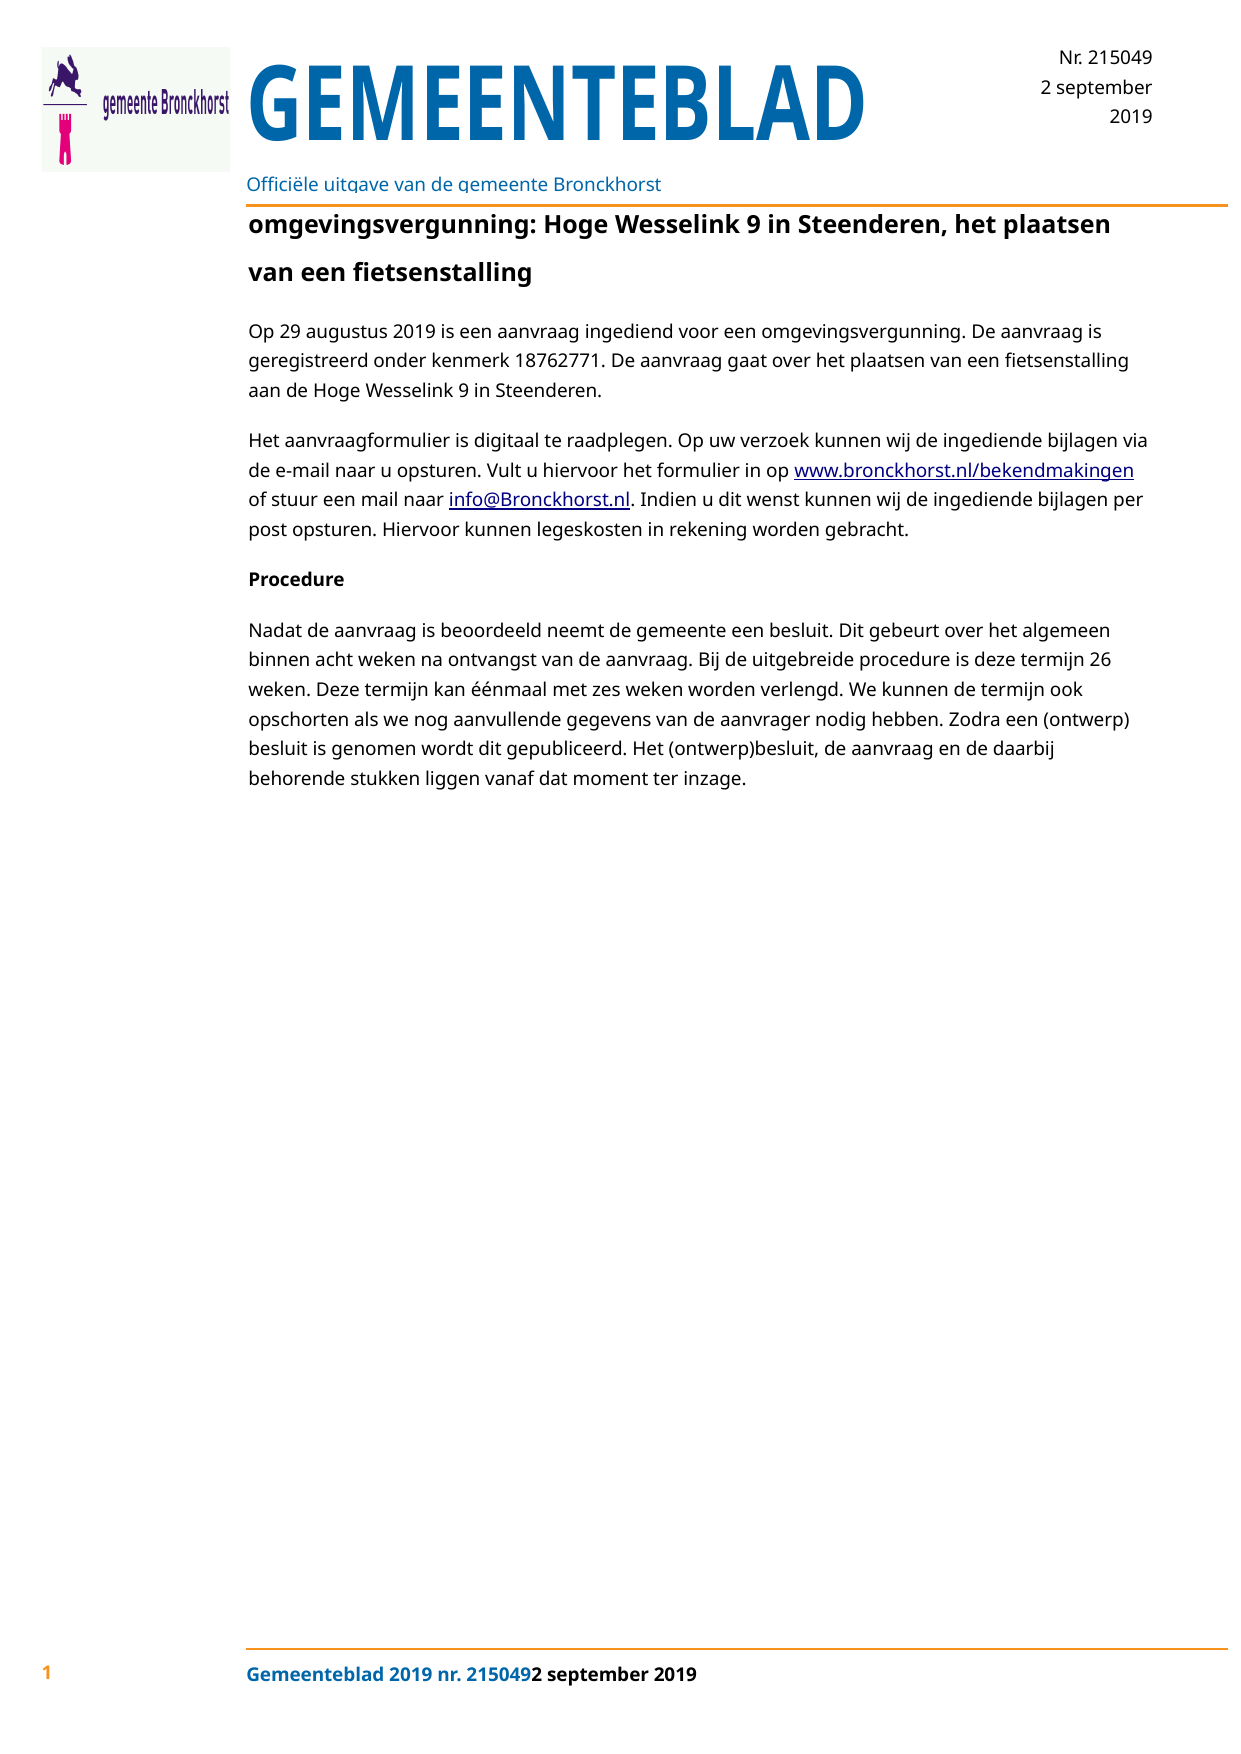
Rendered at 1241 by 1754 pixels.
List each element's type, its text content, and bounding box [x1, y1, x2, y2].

text Nadat de aanvraag is beoordeeld neemt de gemeente een besluit. Dit gebeurt over het algemeen binnen acht weken na ontvangst van de aanvraag. Bij de uitgebreide procedure is deze termijn 26 weken. Deze termijn kan éénmaal met zes weken worden verlengd. We kunnen de termijn ook opschorten als we nog aanvullende gegevens van de aanvrager nodig hebben. Zodra een (ontwerp) besluit is genomen wordt dit gepubliceerd. Het (ontwerp)besluit, de aanvraag en de daarbij behorende stukken liggen vanaf dat moment ter inzage. [248, 617, 1152, 791]
text omgevingsvergunning: Hoge Wesselink 9 in Steenderen, het plaatsen van een fietsenstalling [248, 207, 1152, 288]
text Het aanvraagformulier is digitaal te raadplegen. Op uw verzoek kunnen wij de ingediende bijlagen via de e-mail naar u opsturen. Vult u hiervoor het formulier in op www.bronckhorst.nl/bekendmakingen of stuur een mail naar info@Bronckhorst.nl. Indien u dit wenst kunnen wij de ingediende bijlagen per post opsturen. Hiervoor kunnen legeskosten in rekening worden gebracht. [248, 427, 1152, 542]
text Procedure [248, 567, 1152, 592]
text Op 29 augustus 2019 is een aanvraag ingediend voor een omgevingsvergunning. De aanvraag is geregistreerd onder kenmerk 18762771. De aanvraag gaat over het plaatsen van een fietsenstalling aan de Hoge Wesselink 9 in Steenderen. [248, 318, 1152, 403]
picture [41, 47, 231, 172]
